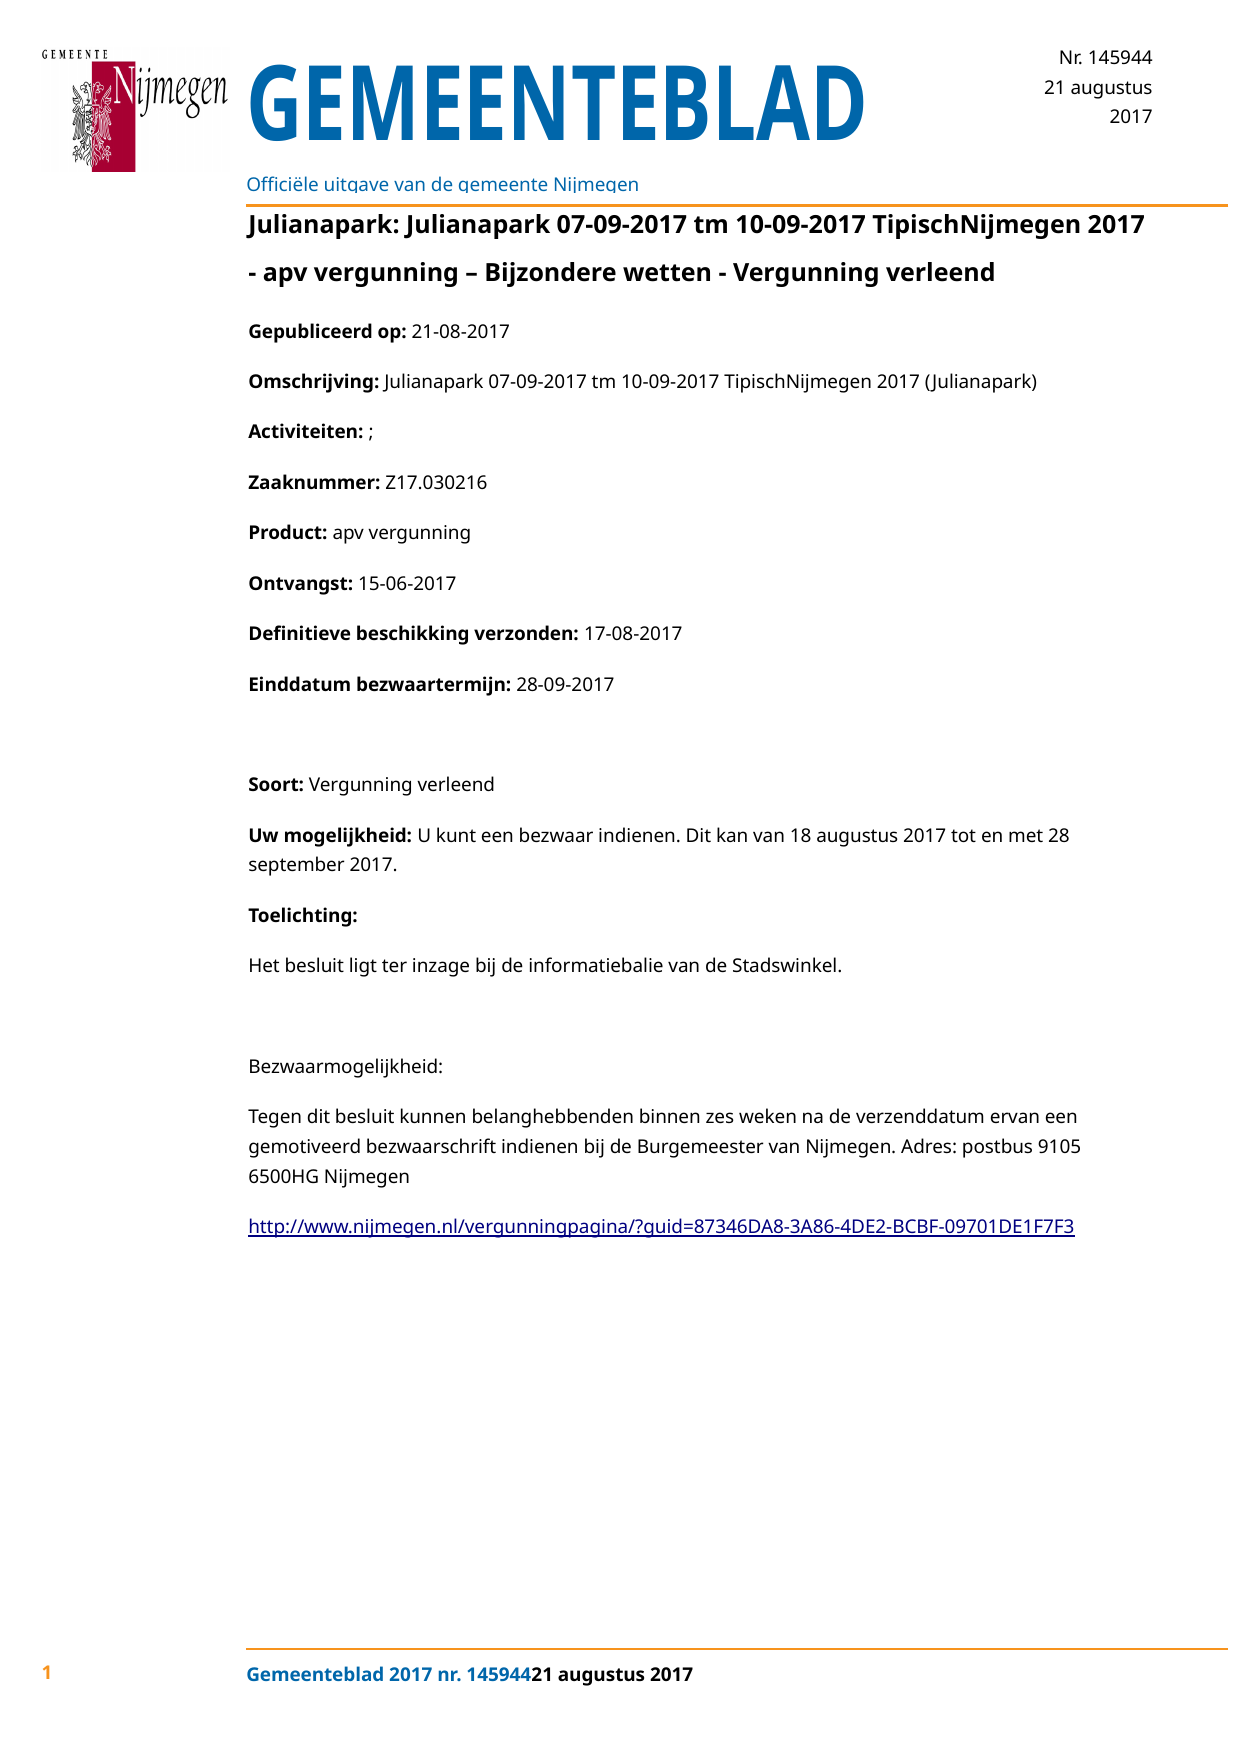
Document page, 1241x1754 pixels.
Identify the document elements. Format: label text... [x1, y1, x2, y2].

picture [41, 47, 231, 172]
text Gepubliceerd op: 21-08-2017 [248, 318, 1152, 344]
text Einddatum bezwaartermijn: 28-09-2017 [248, 671, 1152, 697]
text Julianapark: Julianapark 07-09-2017 tm 10-09-2017 TipischNijmegen 2017 - apv vergunning – Bijzondere wetten - Vergunning verleend [248, 207, 1152, 288]
text Zaaknummer: Z17.030216 [248, 469, 1152, 495]
text Definitieve beschikking verzonden: 17-08-2017 [248, 620, 1152, 646]
text Tegen dit besluit kunnen belanghebbenden binnen zes weken na de verzenddatum ervan een gemotiveerd bezwaarschrift indienen bij de Burgemeester van Nijmegen. Adres: postbus 9105 6500HG Nijmegen [248, 1104, 1152, 1189]
text Toelichting: [248, 902, 1152, 928]
text Omschrijving: Julianapark 07-09-2017 tm 10-09-2017 TipischNijmegen 2017 (Julianapark) [248, 368, 1152, 394]
text Ontvangst: 15-06-2017 [248, 570, 1152, 596]
text Soort: Vergunning verleend [248, 772, 1152, 797]
text Het besluit ligt ter inzage bij de informatiebalie van de Stadswinkel. [248, 952, 1152, 978]
text Activiteiten: ; [248, 419, 1152, 444]
text Uw mogelijkheid: U kunt een bezwaar indienen. Dit kan van 18 augustus 2017 tot en met 28 september 2017. [248, 822, 1152, 877]
text Product: apv vergunning [248, 519, 1152, 545]
text Bezwaarmogelijkheid: [248, 1053, 1152, 1079]
text http://www.nijmegen.nl/vergunningpagina/?guid=87346DA8-3A86-4DE2-BCBF-09701DE1F7F3 [248, 1213, 1152, 1239]
